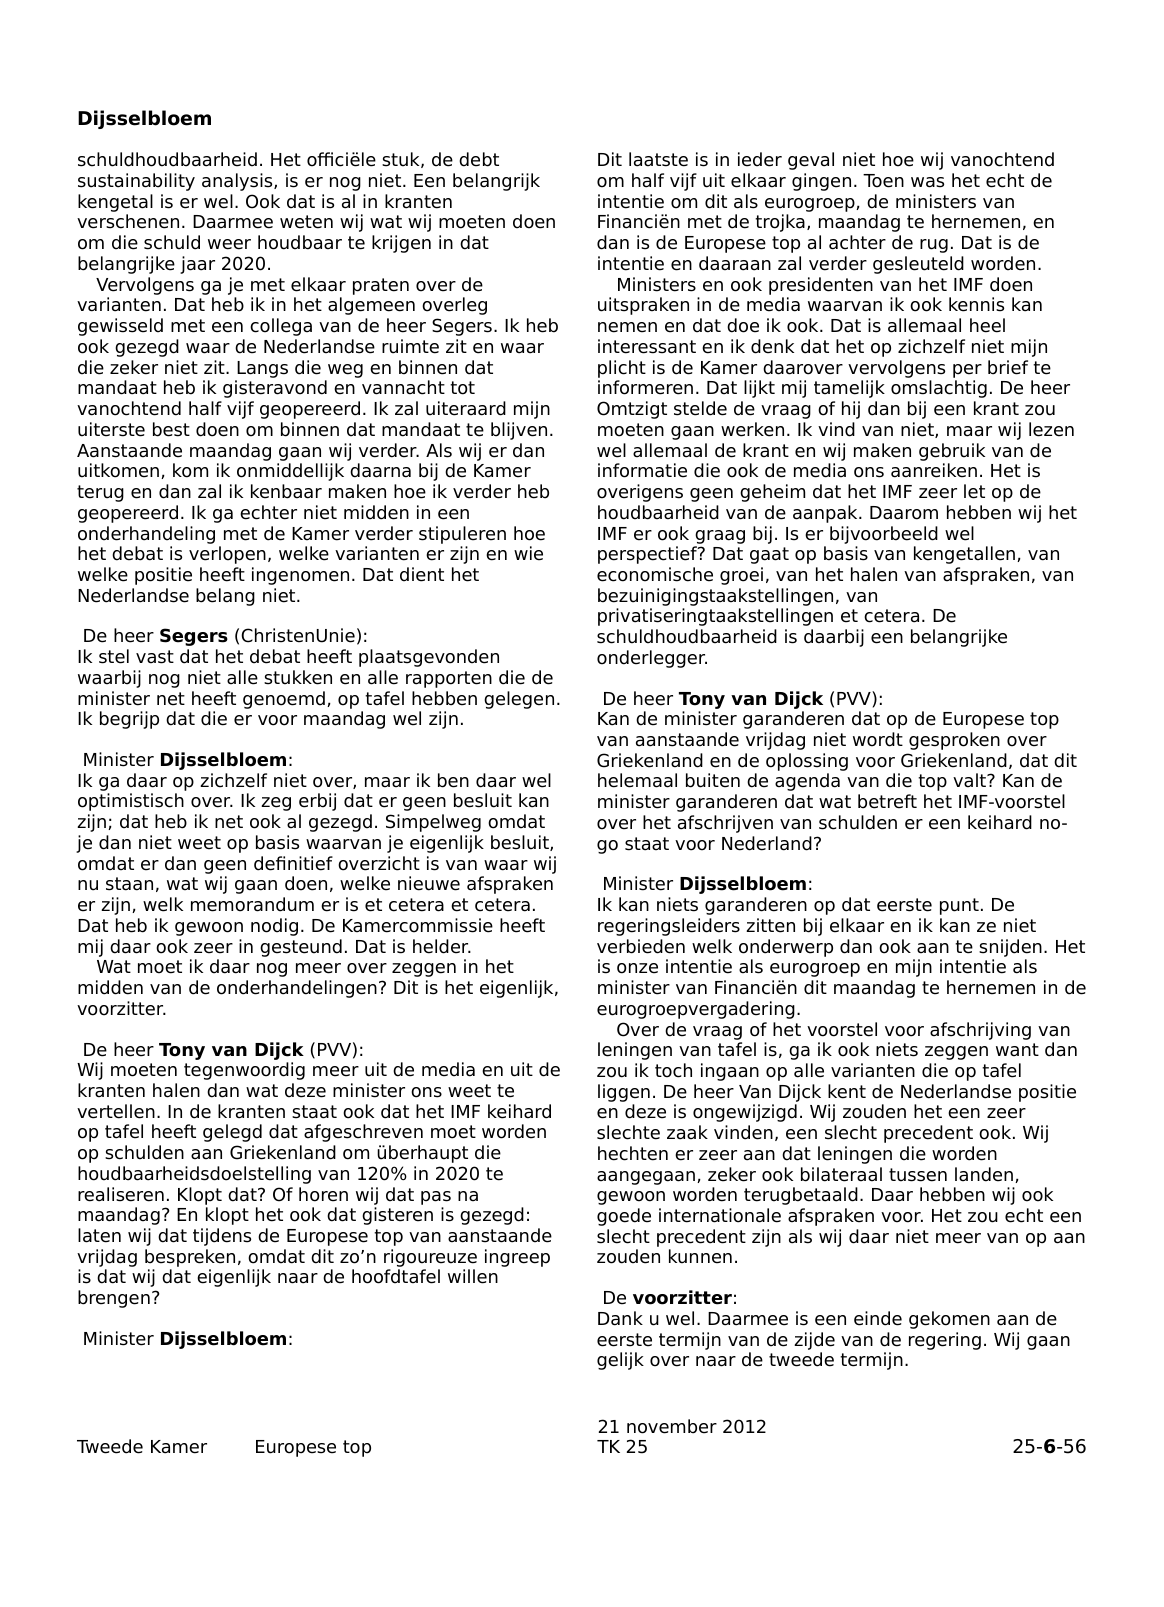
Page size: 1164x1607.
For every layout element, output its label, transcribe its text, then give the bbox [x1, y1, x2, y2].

text Ik kan niets garanderen op dat eerste punt. De regeringsleiders zitten bij elkaar en ik kan ze niet verbieden welk onderwerp dan ook aan te snijden. Het is onze intentie als eurogroep en mijn intentie als minister van Financiën dit maandag te hernemen in de eurogroepvergadering. [596, 895, 1087, 1019]
text Minister Dijsselbloem: [77, 750, 567, 771]
text Dank u wel. Daarmee is een einde gekomen aan de eerste termijn van de zijde van de regering. Wij gaan gelijk over naar de tweede termijn. [596, 1309, 1087, 1371]
text Over de vraag of het voorstel voor afschrijving van leningen van tafel is, ga ik ook niets zeggen want dan zou ik toch ingaan op alle varianten die op tafel liggen. De heer Van Dijck kent de Nederlandse positie en deze is ongewijzigd. Wij zouden het een zeer slechte zaak vinden, een slecht precedent ook. Wij hechten er zeer aan dat leningen die worden aangegaan, zeker ook bilateraal tussen landen, gewoon worden terugbetaald. Daar hebben wij ook goede internationale afspraken voor. Het zou echt een slecht precedent zijn als wij daar niet meer van op aan zouden kunnen. [596, 1019, 1087, 1268]
text Wij moeten tegenwoordig meer uit de media en uit de kranten halen dan wat deze minister ons weet te vertellen. In de kranten staat ook dat het IMF keihard op tafel heeft gelegd dat afgeschreven moet worden op schulden aan Griekenland om überhaupt die houdbaarheidsdoelstelling van 120% in 2020 te realiseren. Klopt dat? Of horen wij dat pas na maandag? En klopt het ook dat gisteren is gezegd: laten wij dat tijdens de Europese top van aanstaande vrijdag bespreken, omdat dit zo’n rigoureuze ingreep is dat wij dat eigenlijk naar de hoofdtafel willen brengen? [77, 1060, 567, 1309]
text Vervolgens ga je met elkaar praten over de varianten. Dat heb ik in het algemeen overleg gewisseld met een collega van de heer Segers. Ik heb ook gezegd waar de Nederlandse ruimte zit en waar die zeker niet zit. Langs die weg en binnen dat mandaat heb ik gisteravond en vannacht tot vanochtend half vijf geopereerd. Ik zal uiteraard mijn uiterste best doen om binnen dat mandaat te blijven. Aanstaande maandag gaan wij verder. Als wij er dan uitkomen, kom ik onmiddellijk daarna bij de Kamer terug en dan zal ik kenbaar maken hoe ik verder heb geopereerd. Ik ga echter niet midden in een onderhandeling met de Kamer verder stipuleren hoe het debat is verlopen, welke varianten er zijn en wie welke positie heeft ingenomen. Dat dient het Nederlandse belang niet. [77, 274, 567, 606]
text De heer Segers (ChristenUnie): [77, 626, 567, 647]
text De voorzitter: [596, 1288, 1087, 1309]
text Ik stel vast dat het debat heeft plaatsgevonden waarbij nog niet alle stukken en alle rapporten die de minister net heeft genoemd, op tafel hebben gelegen. Ik begrijp dat die er voor maandag wel zijn. [77, 647, 567, 730]
text Ministers en ook presidenten van het IMF doen uitspraken in de media waarvan ik ook kennis kan nemen en dat doe ik ook. Dat is allemaal heel interessant en ik denk dat het op zichzelf niet mijn plicht is de Kamer daarover vervolgens per brief te informeren. Dat lijkt mij tamelijk omslachtig. De heer Omtzigt stelde de vraag of hij dan bij een krant zou moeten gaan werken. Ik vind van niet, maar wij lezen wel allemaal de krant en wij maken gebruik van de informatie die ook de media ons aanreiken. Het is overigens geen geheim dat het IMF zeer let op de houdbaarheid van de aanpak. Daarom hebben wij het IMF er ook graag bij. Is er bijvoorbeeld wel perspectief? Dat gaat op basis van kengetallen, van economische groei, van het halen van afspraken, van bezuinigingstaakstellingen, van privatiseringtaakstellingen et cetera. De schuldhoudbaarheid is daarbij een belangrijke onderlegger. [596, 274, 1087, 668]
text De heer Tony van Dijck (PVV): [77, 1039, 567, 1060]
text Minister Dijsselbloem: [596, 874, 1087, 895]
text De heer Tony van Dijck (PVV): [596, 688, 1087, 709]
text Minister Dijsselbloem: [77, 1329, 567, 1349]
text schuldhoudbaarheid. Het officiële stuk, de debt sustainability analysis, is er nog niet. Een belangrijk kengetal is er wel. Ook dat is al in kranten verschenen. Daarmee weten wij wat wij moeten doen om die schuld weer houdbaar te krijgen in dat belangrijke jaar 2020. [77, 150, 567, 274]
text Ik ga daar op zichzelf niet over, maar ik ben daar wel optimistisch over. Ik zeg erbij dat er geen besluit kan zijn; dat heb ik net ook al gezegd. Simpelweg omdat je dan niet weet op basis waarvan je eigenlijk besluit, omdat er dan geen definitief overzicht is van waar wij nu staan, wat wij gaan doen, welke nieuwe afspraken er zijn, welk memorandum er is et cetera et cetera. Dat heb ik gewoon nodig. De Kamercommissie heeft mij daar ook zeer in gesteund. Dat is helder. [77, 771, 567, 957]
text Wat moet ik daar nog meer over zeggen in het midden van de onderhandelingen? Dit is het eigenlijk, voorzitter. [77, 957, 567, 1019]
text Kan de minister garanderen dat op de Europese top van aanstaande vrijdag niet wordt gesproken over Griekenland en de oplossing voor Griekenland, dat dit helemaal buiten de agenda van die top valt? Kan de minister garanderen dat wat betreft het IMF-voorstel over het afschrijven van schulden er een keihard no-go staat voor Nederland? [596, 709, 1087, 854]
text Dit laatste is in ieder geval niet hoe wij vanochtend om half vijf uit elkaar gingen. Toen was het echt de intentie om dit als eurogroep, de ministers van Financiën met de trojka, maandag te hernemen, en dan is de Europese top al achter de rug. Dat is de intentie en daaraan zal verder gesleuteld worden. [596, 150, 1087, 274]
